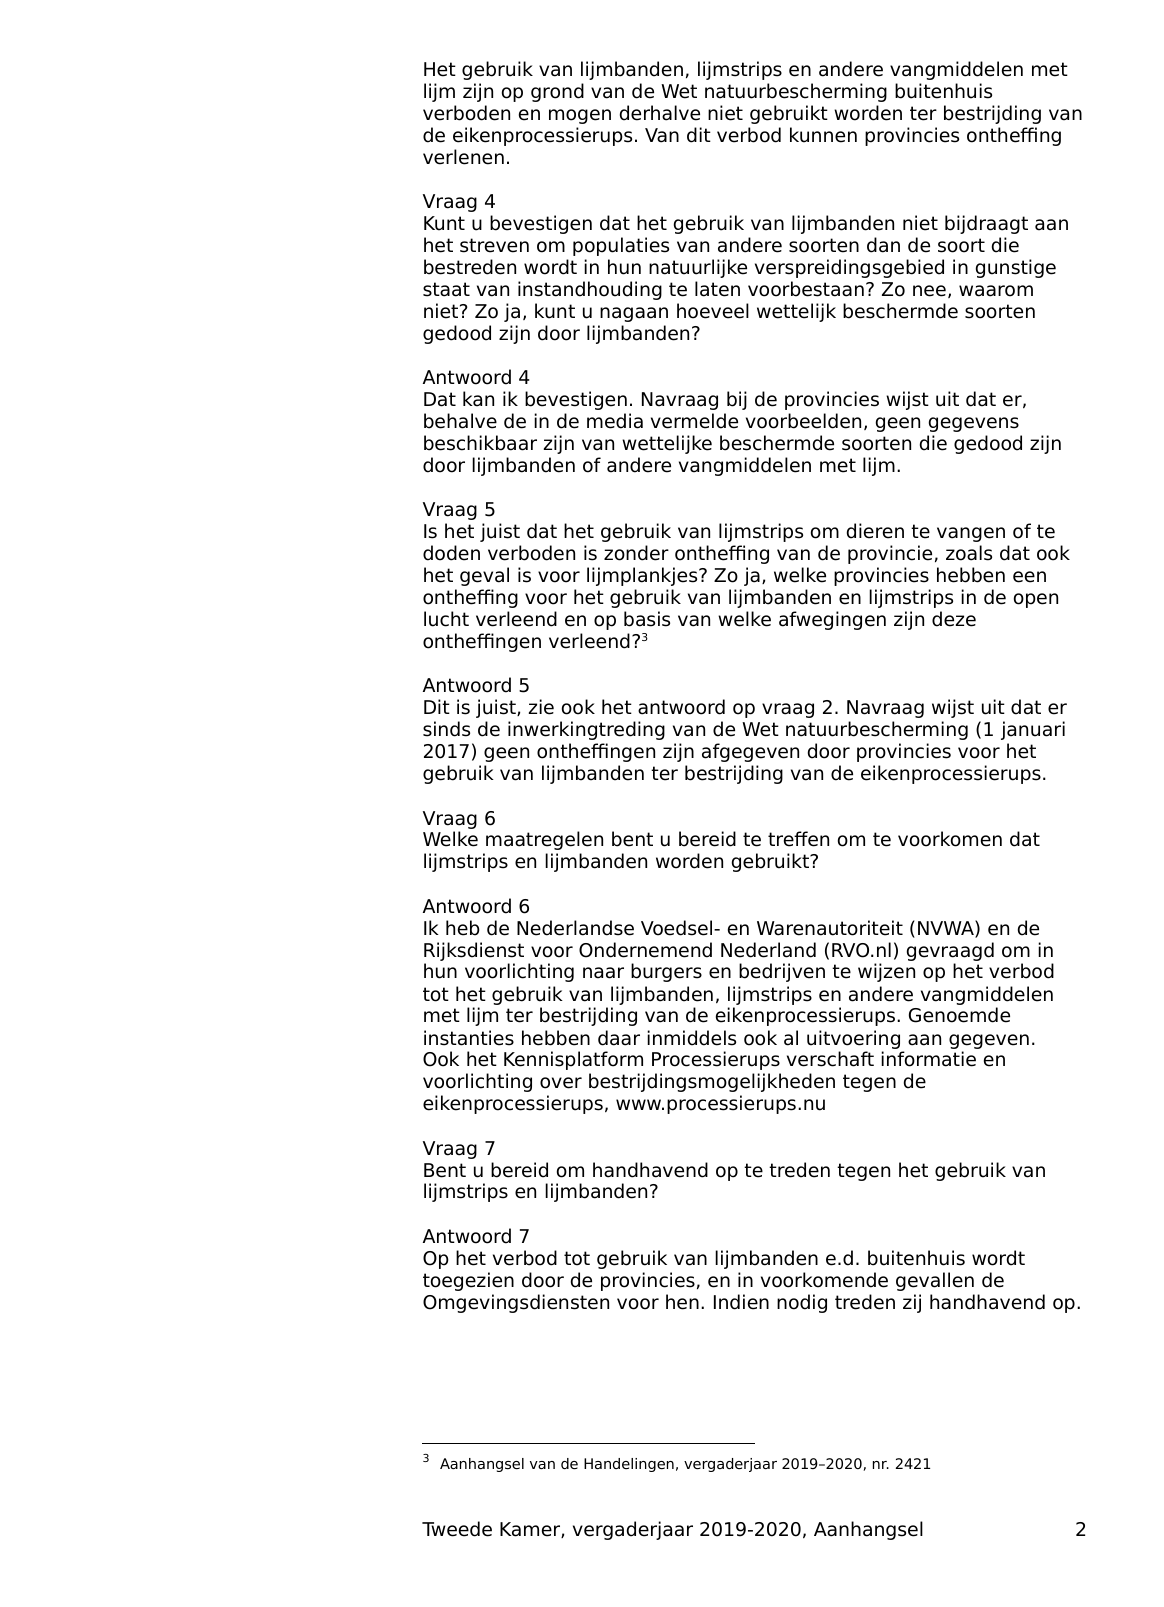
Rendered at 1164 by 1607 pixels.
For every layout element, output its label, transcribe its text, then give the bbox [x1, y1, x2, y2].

text Vraag 7 [422, 1137, 1087, 1159]
text Ik heb de Nederlandse Voedsel- en Warenautoriteit (NVWA) en de Rijksdienst voor Ondernemend Nederland (RVO.nl) gevraagd om in hun voorlichting naar burgers en bedrijven te wijzen op het verbod tot het gebruik van lijmbanden, lijmstrips en andere vangmiddelen met lijm ter bestrijding van de eikenprocessierups. Genoemde instanties hebben daar inmiddels ook al uitvoering aan gegeven. [422, 917, 1087, 1049]
text Welke maatregelen bent u bereid te treffen om te voorkomen dat lijmstrips en lijmbanden worden gebruikt? [422, 829, 1087, 873]
text Antwoord 6 [422, 896, 1087, 917]
text Ook het Kennisplatform Processierups verschaft informatie en voorlichting over bestrijdingsmogelijkheden tegen de eikenprocessierups, www.processierups.nu [422, 1049, 1087, 1115]
text Dat kan ik bevestigen. Navraag bij de provincies wijst uit dat er, behalve de in de media vermelde voorbeelden, geen gegevens beschikbaar zijn van wettelijke beschermde soorten die gedood zijn door lijmbanden of andere vangmiddelen met lijm. [422, 389, 1087, 477]
text Aanhangsel van de Handelingen, vergaderjaar 2019–2020, nr. 2421 [422, 1452, 1087, 1474]
text Antwoord 4 [422, 367, 1087, 389]
text Op het verbod tot gebruik van lijmbanden e.d. buitenhuis wordt toegezien door de provincies, en in voorkomende gevallen de Omgevingsdiensten voor hen. Indien nodig treden zij handhavend op. [422, 1248, 1087, 1313]
text Is het juist dat het gebruik van lijmstrips om dieren te vangen of te doden verboden is zonder ontheffing van de provincie, zoals dat ook het geval is voor lijmplankjes? Zo ja, welke provincies hebben een ontheffing voor het gebruik van lijmbanden en lijmstrips in de open lucht verleend en op basis van welke afwegingen zijn deze ontheffingen verleend? [422, 521, 1087, 653]
text Het gebruik van lijmbanden, lijmstrips en andere vangmiddelen met lijm zijn op grond van de Wet natuurbescherming buitenhuis verboden en mogen derhalve niet gebruikt worden ter bestrijding van de eikenprocessierups. Van dit verbod kunnen provincies ontheffing verlenen. [422, 59, 1087, 169]
text Bent u bereid om handhavend op te treden tegen het gebruik van lijmstrips en lijmbanden? [422, 1159, 1087, 1203]
text Vraag 4 [422, 191, 1087, 213]
text Vraag 6 [422, 807, 1087, 829]
text Dit is juist, zie ook het antwoord op vraag 2. Navraag wijst uit dat er sinds de inwerkingtreding van de Wet natuurbescherming (1 januari 2017) geen ontheffingen zijn afgegeven door provincies voor het gebruik van lijmbanden ter bestrijding van de eikenprocessierups. [422, 697, 1087, 785]
text Kunt u bevestigen dat het gebruik van lijmbanden niet bijdraagt aan het streven om populaties van andere soorten dan de soort die bestreden wordt in hun natuurlijke verspreidingsgebied in gunstige staat van instandhouding te laten voorbestaan? Zo nee, waarom niet? Zo ja, kunt u nagaan hoeveel wettelijk beschermde soorten gedood zijn door lijmbanden? [422, 213, 1087, 345]
text Vraag 5 [422, 499, 1087, 521]
text Antwoord 7 [422, 1226, 1087, 1248]
text Antwoord 5 [422, 675, 1087, 697]
